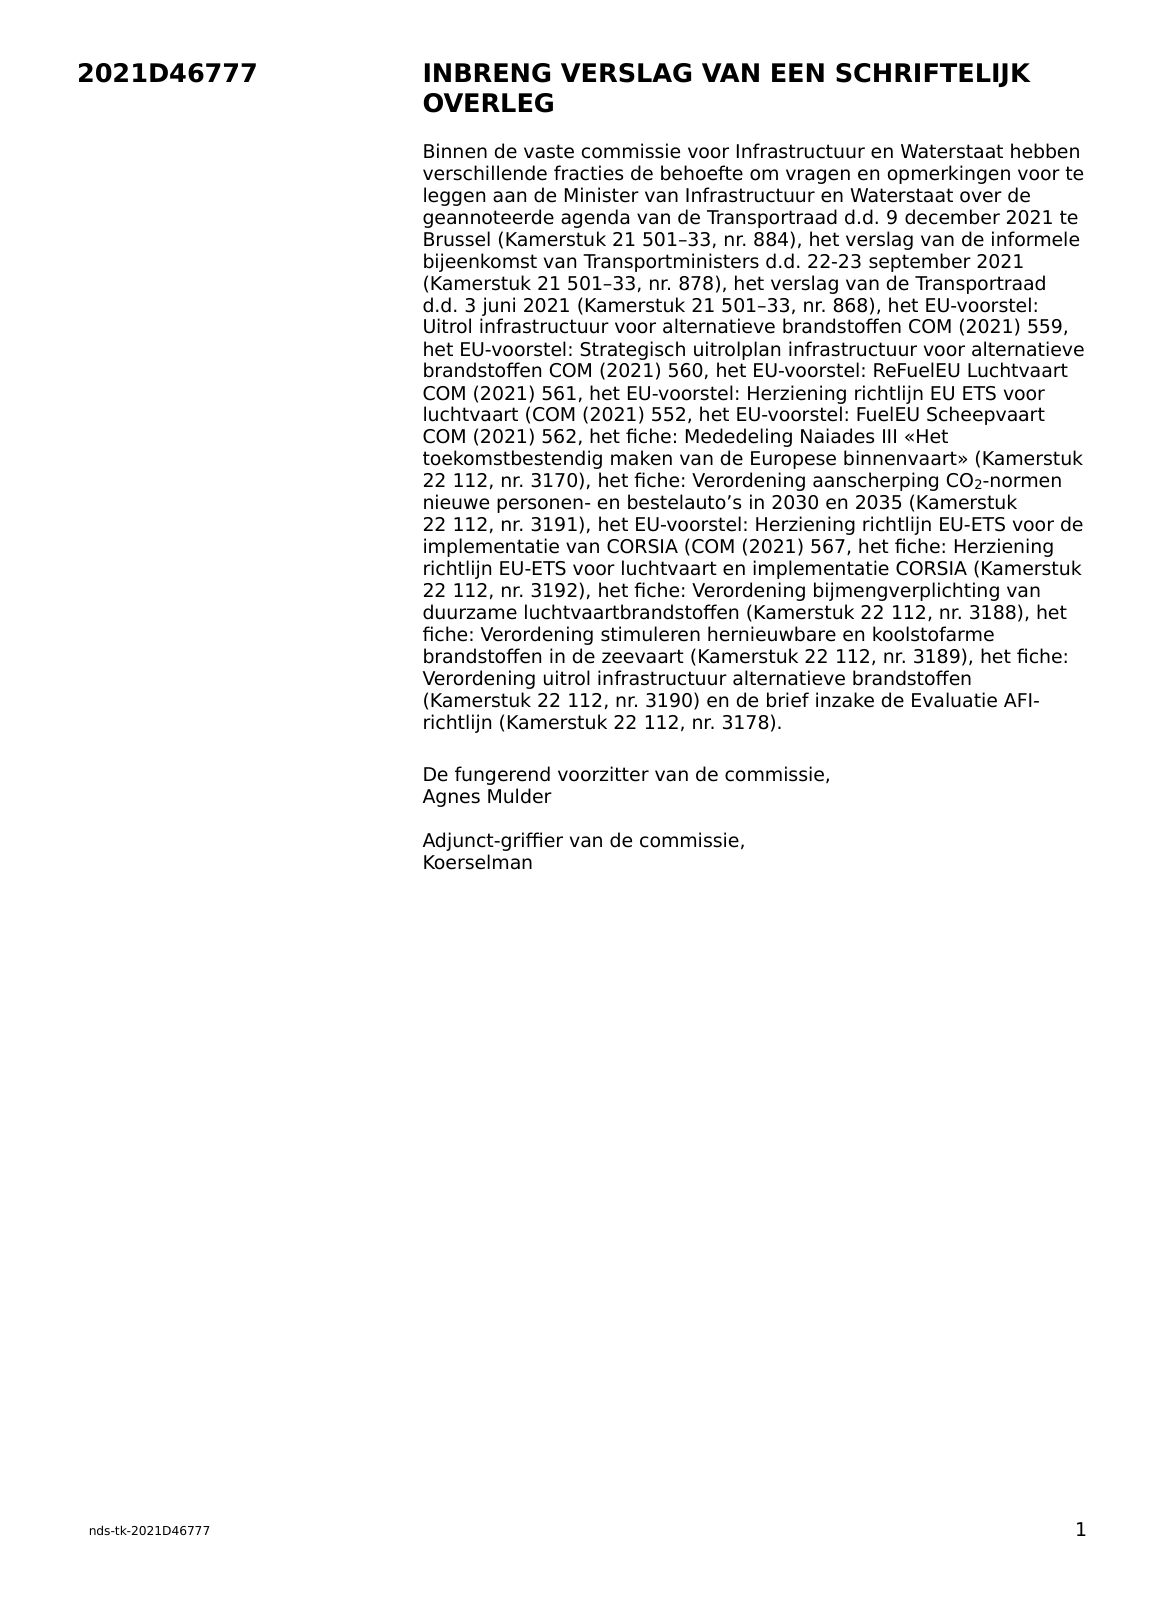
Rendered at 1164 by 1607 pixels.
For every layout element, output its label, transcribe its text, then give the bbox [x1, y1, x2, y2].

text Adjunct-griffier van de commissie, Koerselman [422, 830, 1087, 874]
text De fungerend voorzitter van de commissie, Agnes Mulder [422, 764, 1087, 808]
text nds-tk-2021D46777 [88, 1524, 323, 1538]
text Binnen de vaste commissie voor Infrastructuur en Waterstaat hebben verschillende fracties de behoefte om vragen en opmerkingen voor te leggen aan de Minister van Infrastructuur en Waterstaat over de geannoteerde agenda van de Transportraad d.d. 9 december 2021 te Brussel (Kamerstuk 21 501–33, nr. 884), het verslag van de informele bijeenkomst van Transportministers d.d. 22-23 september 2021 (Kamerstuk 21 501–33, nr. 878), het verslag van de Transportraad d.d. 3 juni 2021 (Kamerstuk 21 501–33, nr. 868), het EU-voorstel: Uitrol infrastructuur voor alternatieve brandstoffen COM (2021) 559, het EU-voorstel: Strategisch uitrolplan infrastructuur voor alternatieve brandstoffen COM (2021) 560, het EU-voorstel: ReFuelEU Luchtvaart COM (2021) 561, het EU-voorstel: Herziening richtlijn EU ETS voor luchtvaart (COM (2021) 552, het EU-voorstel: FuelEU Scheepvaart COM (2021) 562, het fiche: Mededeling Naiades III «Het toekomstbestendig maken van de Europese binnenvaart» (Kamerstuk 22 112, nr. 3170), het fiche: Verordening aanscherping CO2-normen nieuwe personen- en bestelauto’s in 2030 en 2035 (Kamerstuk 22 112, nr. 3191), het EU-voorstel: Herziening richtlijn EU-ETS voor de implementatie van CORSIA (COM (2021) 567, het fiche: Herziening richtlijn EU-ETS voor luchtvaart en implementatie CORSIA (Kamerstuk 22 112, nr. 3192), het fiche: Verordening bijmengverplichting van duurzame luchtvaartbrandstoffen (Kamerstuk 22 112, nr. 3188), het fiche: Verordening stimuleren hernieuwbare en koolstofarme brandstoffen in de zeevaart (Kamerstuk 22 112, nr. 3189), het fiche: Verordening uitrol infrastructuur alternatieve brandstoffen (Kamerstuk 22 112, nr. 3190) en de brief inzake de Evaluatie AFI-richtlijn (Kamerstuk 22 112, nr. 3178). [422, 141, 1087, 734]
text 2021D46777 INBRENG VERSLAG VAN EEN SCHRIFTELIJK OVERLEG [77, 59, 1087, 118]
